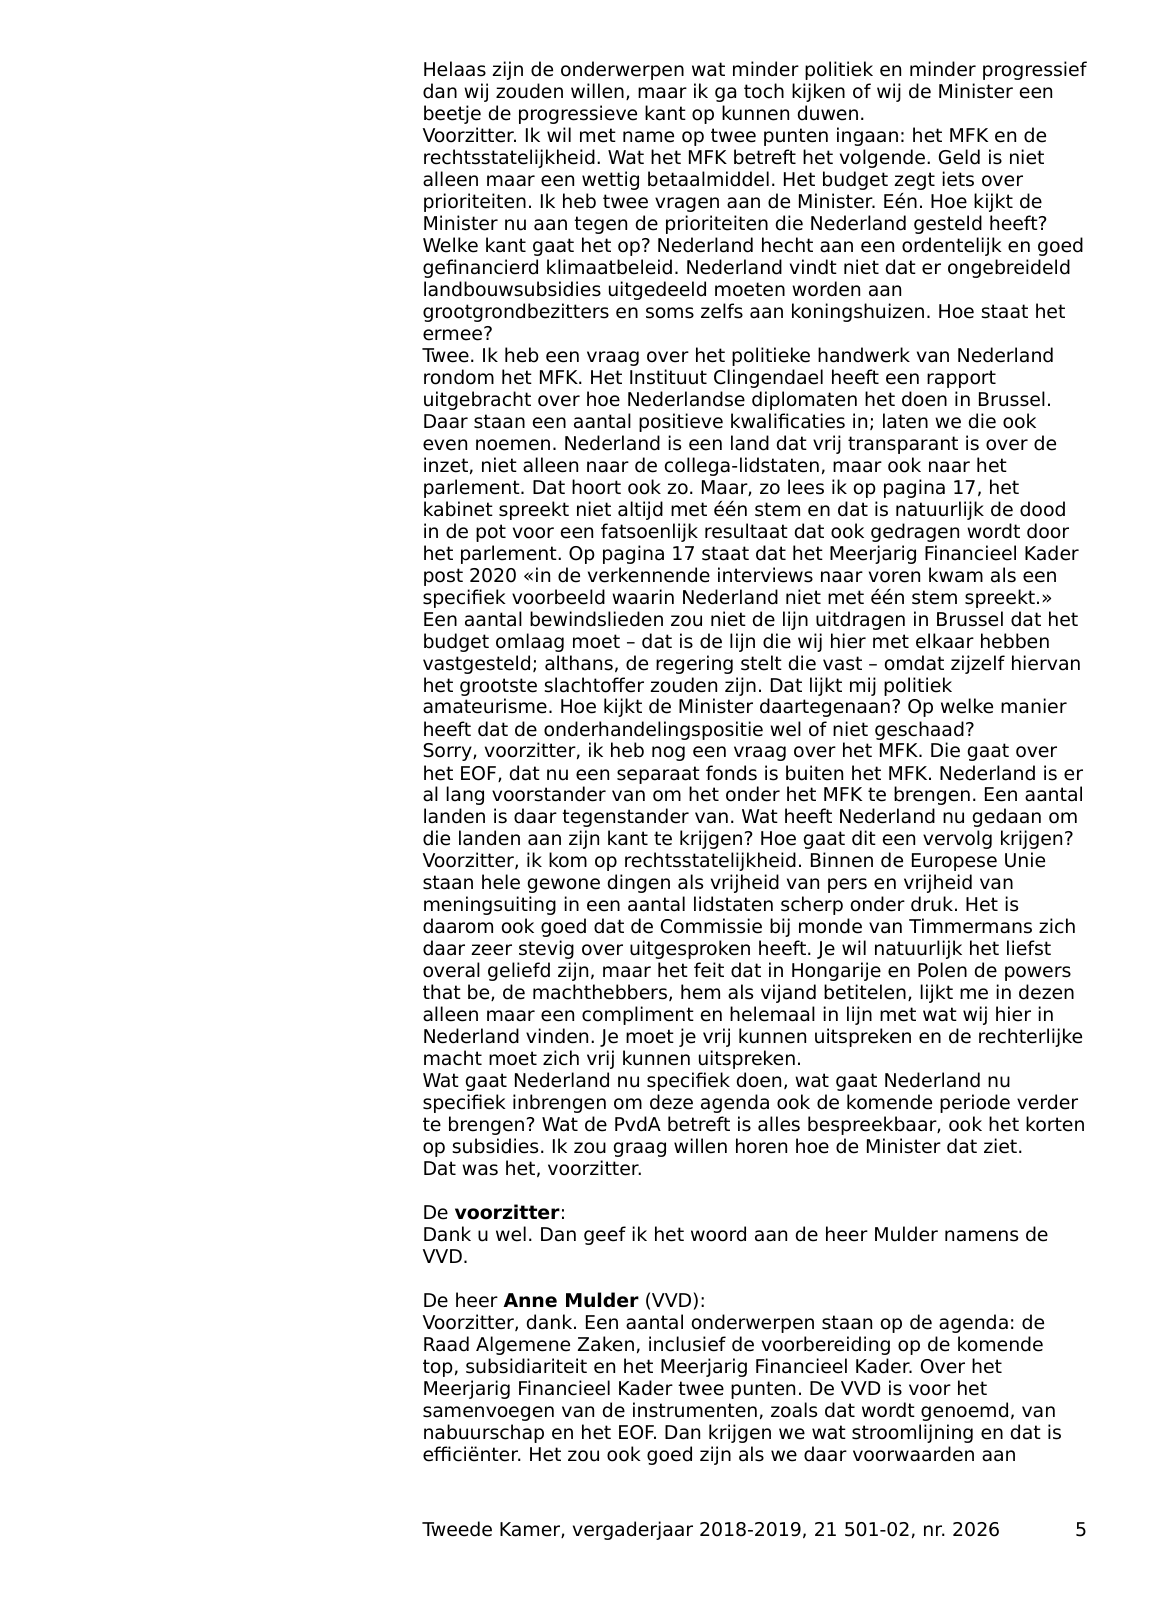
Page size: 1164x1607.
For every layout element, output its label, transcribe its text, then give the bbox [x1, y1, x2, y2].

text Dank u wel. Dan geef ik het woord aan de heer Mulder namens de VVD. [422, 1224, 1087, 1268]
text De voorzitter: [422, 1202, 1087, 1224]
text Twee. Ik heb een vraag over het politieke handwerk van Nederland rondom het MFK. Het Instituut Clingendael heeft een rapport uitgebracht over hoe Nederlandse diplomaten het doen in Brussel. Daar staan een aantal positieve kwalificaties in; laten we die ook even noemen. Nederland is een land dat vrij transparant is over de inzet, niet alleen naar de collega-lidstaten, maar ook naar het parlement. Dat hoort ook zo. Maar, zo lees ik op pagina 17, het kabinet spreekt niet altijd met één stem en dat is natuurlijk de dood in de pot voor een fatsoenlijk resultaat dat ook gedragen wordt door het parlement. Op pagina 17 staat dat het Meerjarig Financieel Kader post 2020 «in de verkennende interviews naar voren kwam als een specifiek voorbeeld waarin Nederland niet met één stem spreekt.» Een aantal bewindslieden zou niet de lijn uitdragen in Brussel dat het budget omlaag moet – dat is de lijn die wij hier met elkaar hebben vastgesteld; althans, de regering stelt die vast – omdat zijzelf hiervan het grootste slachtoffer zouden zijn. Dat lijkt mij politiek amateurisme. Hoe kijkt de Minister daartegenaan? Op welke manier heeft dat de onderhandelingspositie wel of niet geschaad? [422, 345, 1087, 740]
text Sorry, voorzitter, ik heb nog een vraag over het MFK. Die gaat over het EOF, dat nu een separaat fonds is buiten het MFK. Nederland is er al lang voorstander van om het onder het MFK te brengen. Een aantal landen is daar tegenstander van. Wat heeft Nederland nu gedaan om die landen aan zijn kant te krijgen? Hoe gaat dit een vervolg krijgen? [422, 740, 1087, 850]
text Voorzitter, dank. Een aantal onderwerpen staan op de agenda: de Raad Algemene Zaken, inclusief de voorbereiding op de komende top, subsidiariteit en het Meerjarig Financieel Kader. Over het Meerjarig Financieel Kader twee punten. De VVD is voor het samenvoegen van de instrumenten, zoals dat wordt genoemd, van nabuurschap en het EOF. Dan krijgen we wat stroomlijning en dat is efficiënter. Het zou ook goed zijn als we daar voorwaarden aan [422, 1312, 1087, 1466]
text Voorzitter. Ik wil met name op twee punten ingaan: het MFK en de rechtsstatelijkheid. Wat het MFK betreft het volgende. Geld is niet alleen maar een wettig betaalmiddel. Het budget zegt iets over prioriteiten. Ik heb twee vragen aan de Minister. Eén. Hoe kijkt de Minister nu aan tegen de prioriteiten die Nederland gesteld heeft? Welke kant gaat het op? Nederland hecht aan een ordentelijk en goed gefinancierd klimaatbeleid. Nederland vindt niet dat er ongebreideld landbouwsubsidies uitgedeeld moeten worden aan grootgrondbezitters en soms zelfs aan koningshuizen. Hoe staat het ermee? [422, 125, 1087, 345]
text Dat was het, voorzitter. [422, 1158, 1087, 1180]
text Voorzitter, ik kom op rechtsstatelijkheid. Binnen de Europese Unie staan hele gewone dingen als vrijheid van pers en vrijheid van meningsuiting in een aantal lidstaten scherp onder druk. Het is daarom ook goed dat de Commissie bij monde van Timmermans zich daar zeer stevig over uitgesproken heeft. Je wil natuurlijk het liefst overal geliefd zijn, maar het feit dat in Hongarije en Polen de powers that be, de machthebbers, hem als vijand betitelen, lijkt me in dezen alleen maar een compliment en helemaal in lijn met wat wij hier in Nederland vinden. Je moet je vrij kunnen uitspreken en de rechterlijke macht moet zich vrij kunnen uitspreken. [422, 850, 1087, 1070]
text Wat gaat Nederland nu specifiek doen, wat gaat Nederland nu specifiek inbrengen om deze agenda ook de komende periode verder te brengen? Wat de PvdA betreft is alles bespreekbaar, ook het korten op subsidies. Ik zou graag willen horen hoe de Minister dat ziet. [422, 1070, 1087, 1158]
text De heer Anne Mulder (VVD): [422, 1290, 1087, 1312]
text Helaas zijn de onderwerpen wat minder politiek en minder progressief dan wij zouden willen, maar ik ga toch kijken of wij de Minister een beetje de progressieve kant op kunnen duwen. [422, 59, 1087, 125]
